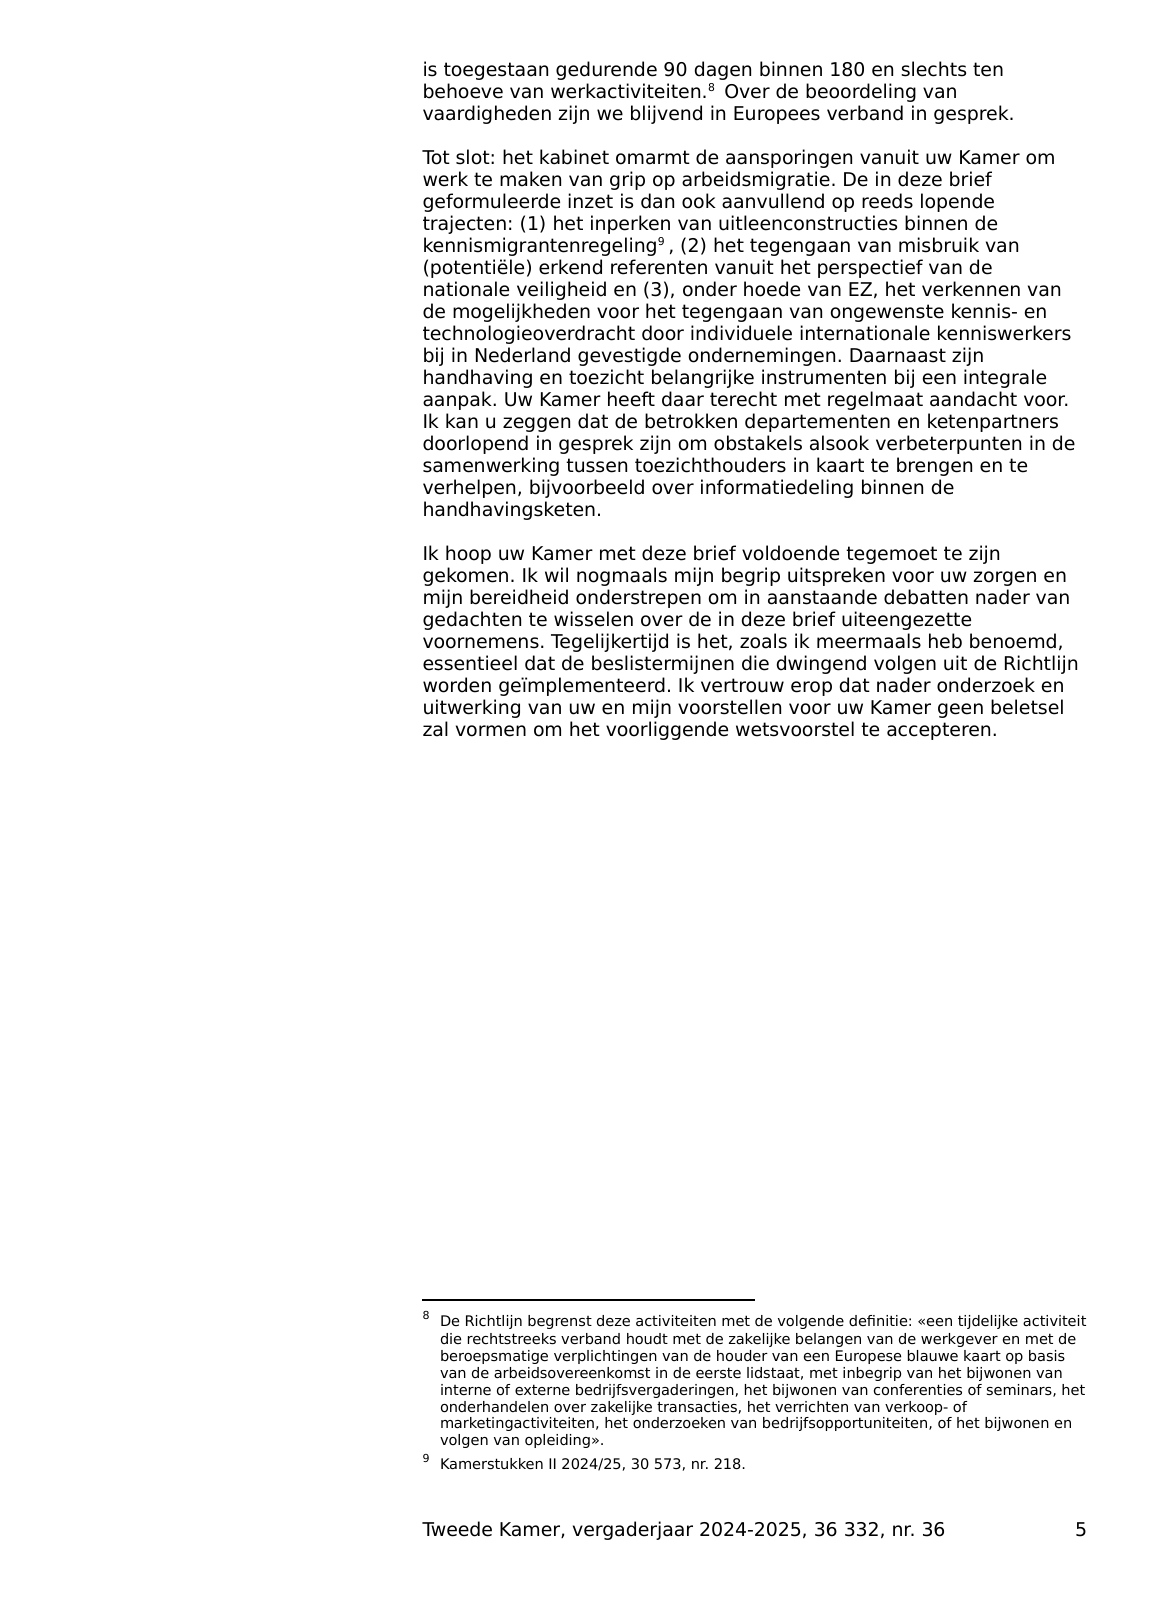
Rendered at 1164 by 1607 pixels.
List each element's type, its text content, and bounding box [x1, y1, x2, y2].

text De Richtlijn begrenst deze activiteiten met de volgende definitie: «een tijdelijke activiteit die rechtstreeks verband houdt met de zakelijke belangen van de werkgever en met de beroepsmatige verplichtingen van de houder van een Europese blauwe kaart op basis van de arbeidsovereenkomst in de eerste lidstaat, met inbegrip van het bijwonen van interne of externe bedrijfsvergaderingen, het bijwonen van conferenties of seminars, het onderhandelen over zakelijke transacties, het verrichten van verkoop- of marketingactiviteiten, het onderzoeken van bedrijfsopportuniteiten, of het bijwonen en volgen van opleiding». [422, 1309, 1087, 1449]
text Kamerstukken II 2024/25, 30 573, nr. 218. [422, 1452, 1087, 1474]
text is toegestaan gedurende 90 dagen binnen 180 en slechts ten behoeve van werkactiviteiten. Over de beoordeling van vaardigheden zijn we blijvend in Europees verband in gesprek. [422, 59, 1087, 125]
text Tot slot: het kabinet omarmt de aansporingen vanuit uw Kamer om werk te maken van grip op arbeidsmigratie. De in deze brief geformuleerde inzet is dan ook aanvullend op reeds lopende trajecten: (1) het inperken van uitleenconstructies binnen de kennismigrantenregeling, (2) het tegengaan van misbruik van (potentiële) erkend referenten vanuit het perspectief van de nationale veiligheid en (3), onder hoede van EZ, het verkennen van de mogelijkheden voor het tegengaan van ongewenste kennis- en technologieoverdracht door individuele internationale kenniswerkers bij in Nederland gevestigde ondernemingen. Daarnaast zijn handhaving en toezicht belangrijke instrumenten bij een integrale aanpak. Uw Kamer heeft daar terecht met regelmaat aandacht voor. Ik kan u zeggen dat de betrokken departementen en ketenpartners doorlopend in gesprek zijn om obstakels alsook verbeterpunten in de samenwerking tussen toezichthouders in kaart te brengen en te verhelpen, bijvoorbeeld over informatiedeling binnen de handhavingsketen. [422, 147, 1087, 521]
text Ik hoop uw Kamer met deze brief voldoende tegemoet te zijn gekomen. Ik wil nogmaals mijn begrip uitspreken voor uw zorgen en mijn bereidheid onderstrepen om in aanstaande debatten nader van gedachten te wisselen over de in deze brief uiteengezette voornemens. Tegelijkertijd is het, zoals ik meermaals heb benoemd, essentieel dat de beslistermijnen die dwingend volgen uit de Richtlijn worden geïmplementeerd. Ik vertrouw erop dat nader onderzoek en uitwerking van uw en mijn voorstellen voor uw Kamer geen beletsel zal vormen om het voorliggende wetsvoorstel te accepteren. [422, 543, 1087, 741]
